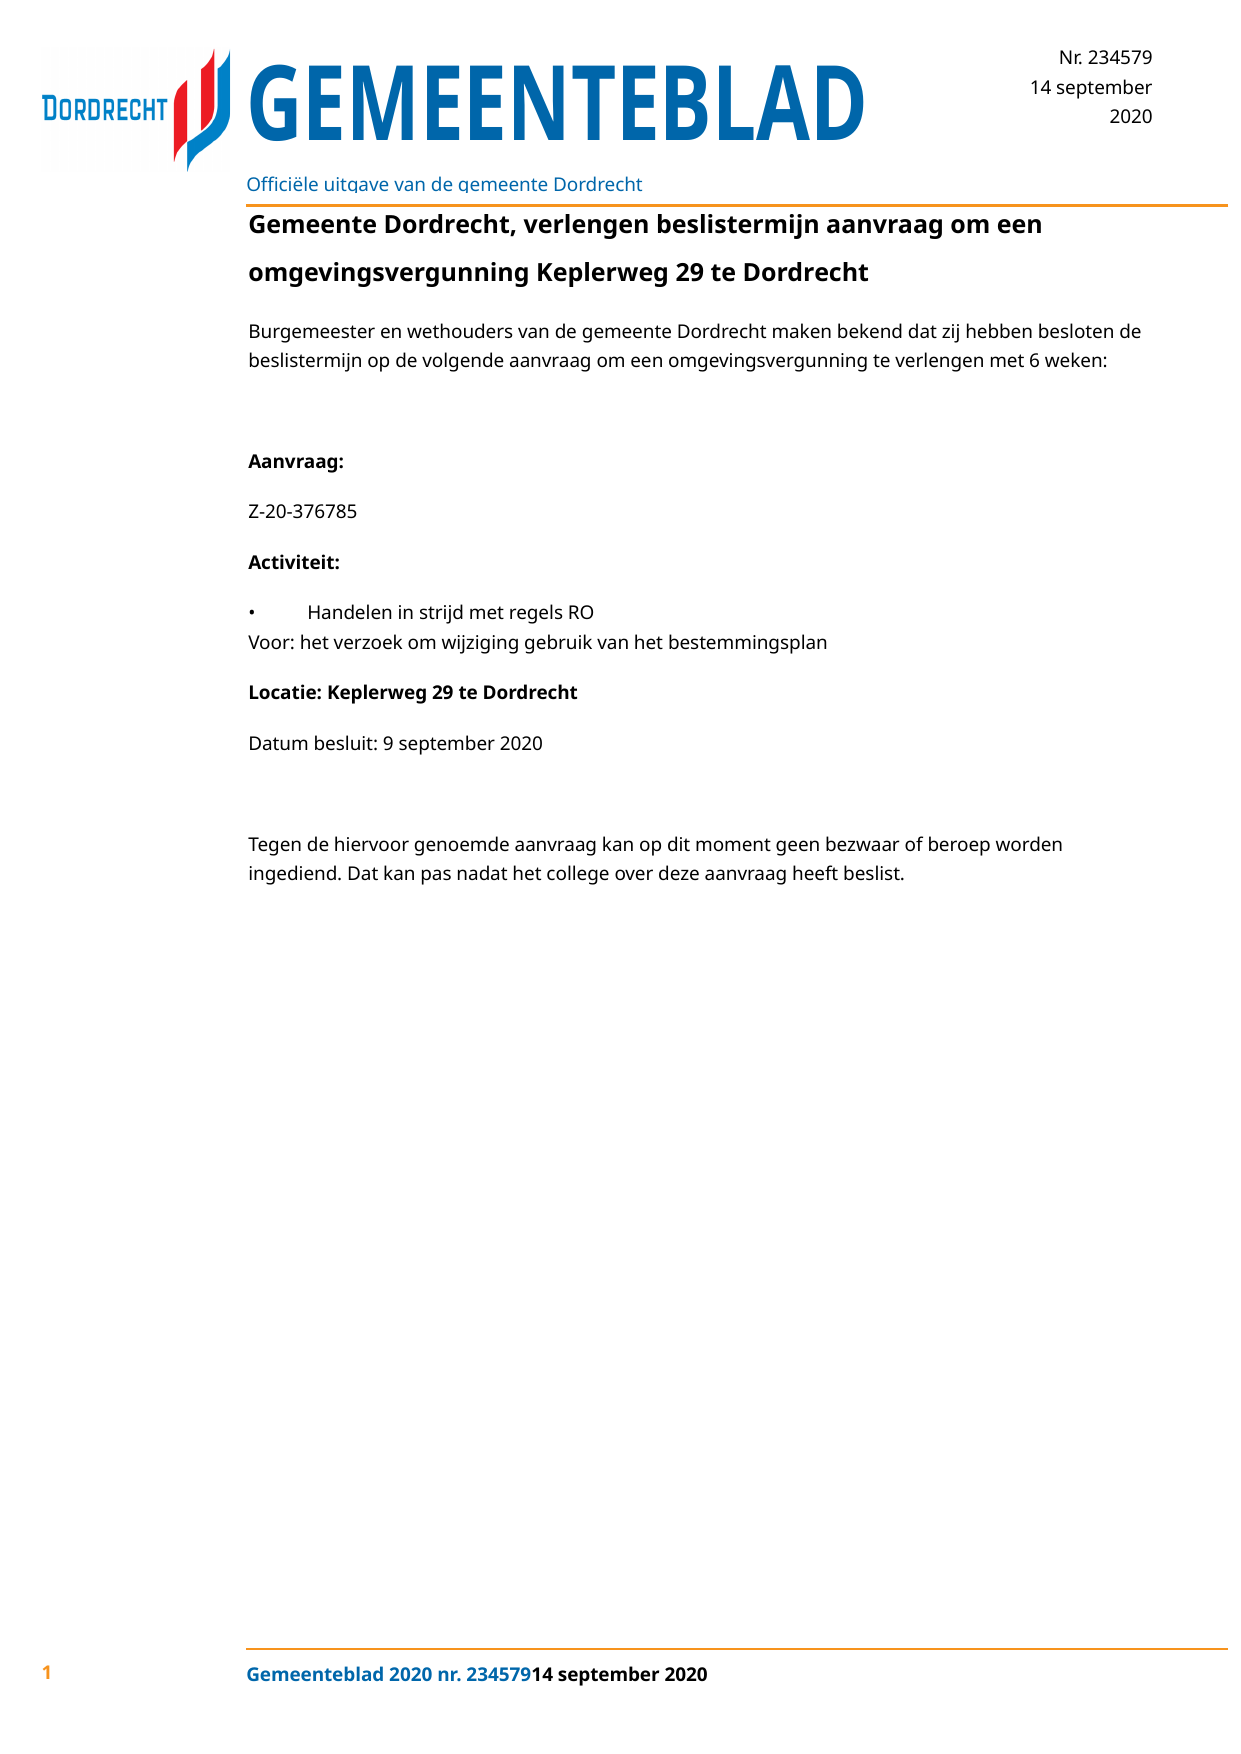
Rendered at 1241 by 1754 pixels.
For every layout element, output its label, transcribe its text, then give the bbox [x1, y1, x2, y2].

text Aanvraag: [248, 448, 1152, 474]
text Burgemeester en wethouders van de gemeente Dordrecht maken bekend dat zij hebben besloten de beslistermijn op de volgende aanvraag om een omgevingsvergunning te verlengen met 6 weken: [248, 318, 1152, 373]
list Handelen in strijd met regels RO [248, 599, 1152, 625]
text Activiteit: [248, 549, 1152, 575]
text Z-20-376785 [248, 499, 1152, 524]
text Tegen de hiervoor genoemde aanvraag kan op dit moment geen bezwaar of beroep worden ingediend. Dat kan pas nadat het college over deze aanvraag heeft beslist. [248, 831, 1152, 886]
picture [41, 47, 231, 172]
text Datum besluit: 9 september 2020 [248, 730, 1152, 756]
text Locatie: Keplerweg 29 te Dordrecht [248, 679, 1152, 705]
text Voor: het verzoek om wijziging gebruik van het bestemmingsplan [248, 629, 1152, 655]
text Gemeente Dordrecht, verlengen beslistermijn aanvraag om een omgevingsvergunning Keplerweg 29 te Dordrecht [248, 207, 1152, 288]
